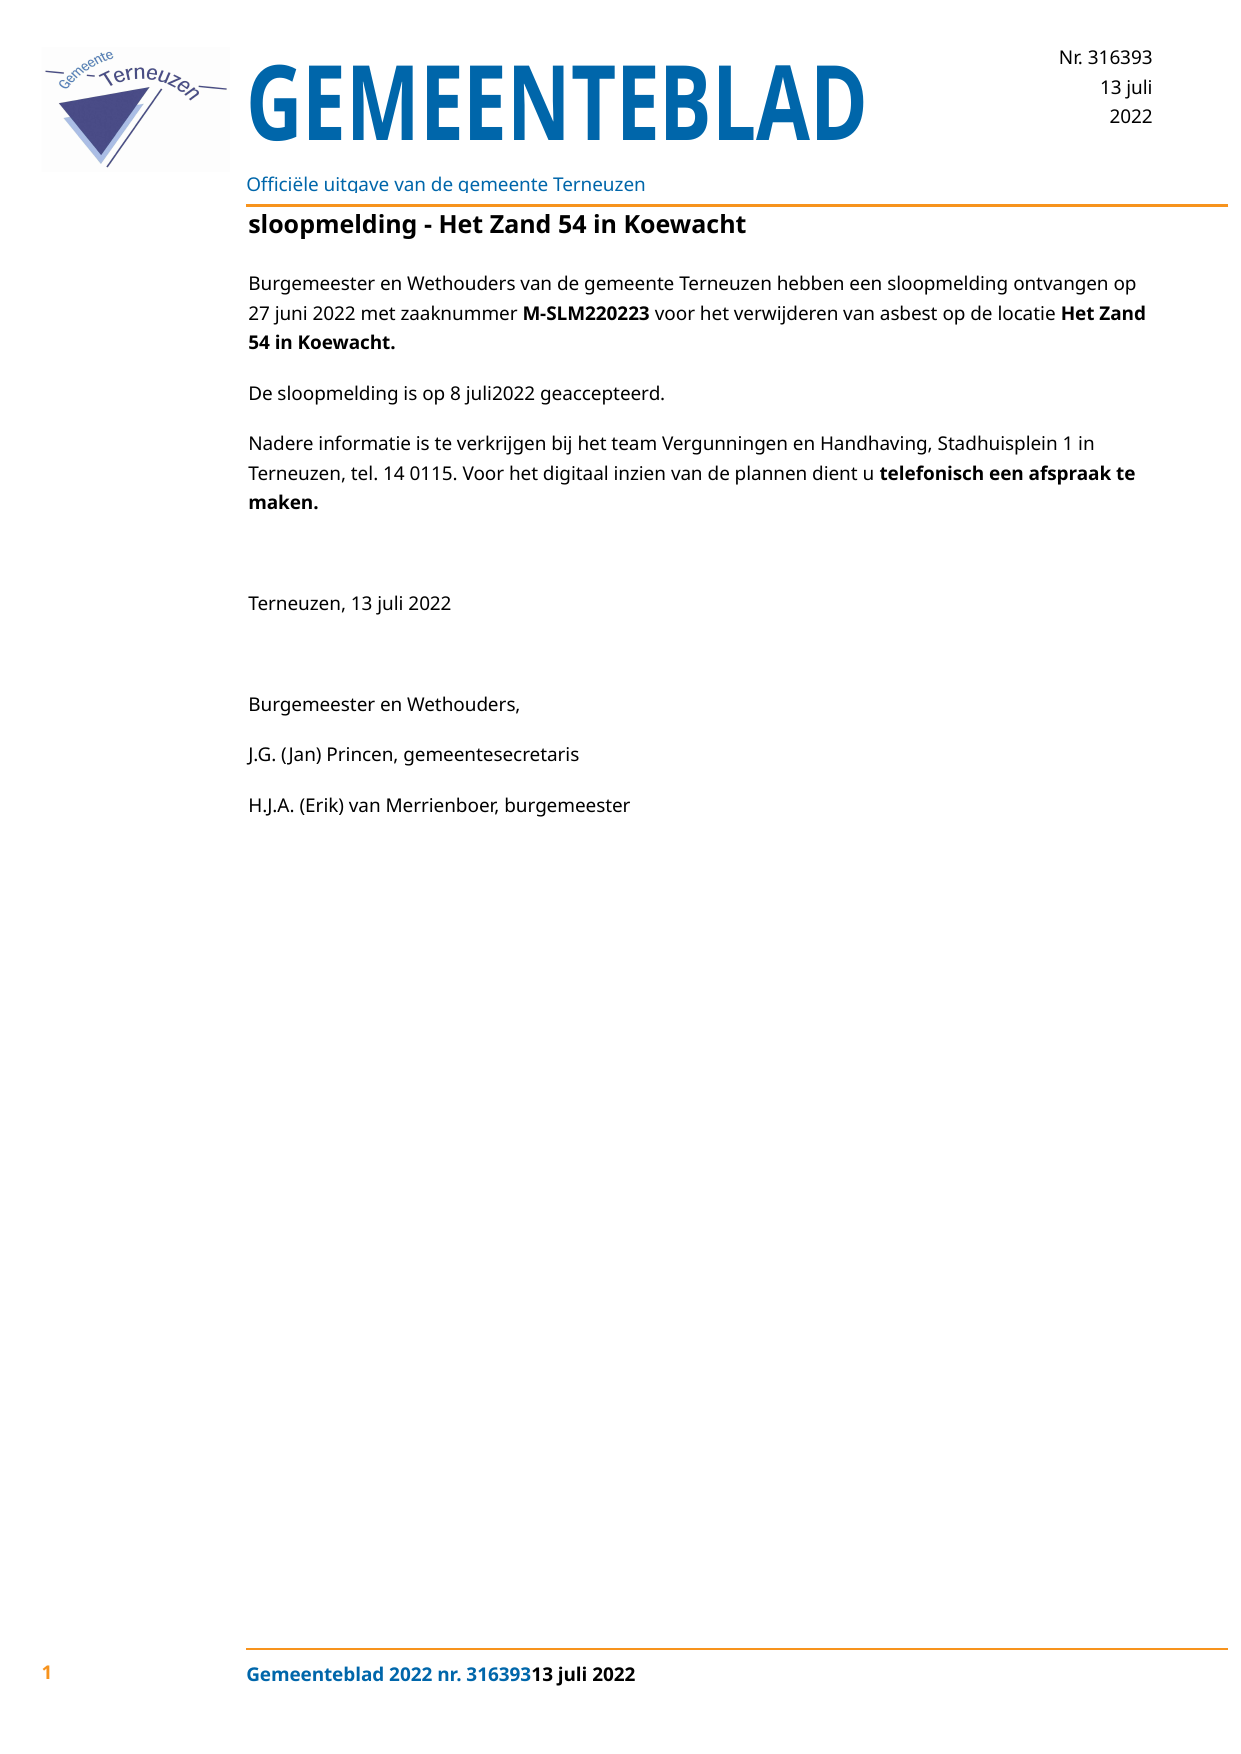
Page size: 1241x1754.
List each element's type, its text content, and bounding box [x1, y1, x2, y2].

text H.J.A. (Erik) van Merrienboer, burgemeester [248, 792, 1152, 818]
text Nadere informatie is te verkrijgen bij het team Vergunningen en Handhaving, Stadhuisplein 1 in Terneuzen, tel. 14 0115. Voor het digitaal inzien van de plannen dient u telefonisch een afspraak te maken. [248, 430, 1152, 515]
text J.G. (Jan) Princen, gemeentesecretaris [248, 742, 1152, 767]
text Terneuzen, 13 juli 2022 [248, 590, 1152, 616]
text Burgemeester en Wethouders, [248, 691, 1152, 717]
text De sloopmelding is op 8 juli2022 geaccepteerd. [248, 380, 1152, 406]
text sloopmelding - Het Zand 54 in Koewacht [248, 207, 1152, 241]
picture [41, 47, 231, 172]
text Burgemeester en Wethouders van de gemeente Terneuzen hebben een sloopmelding ontvangen op 27 juni 2022 met zaaknummer M-SLM220223 voor het verwijderen van asbest op de locatie Het Zand 54 in Koewacht. [248, 270, 1152, 355]
